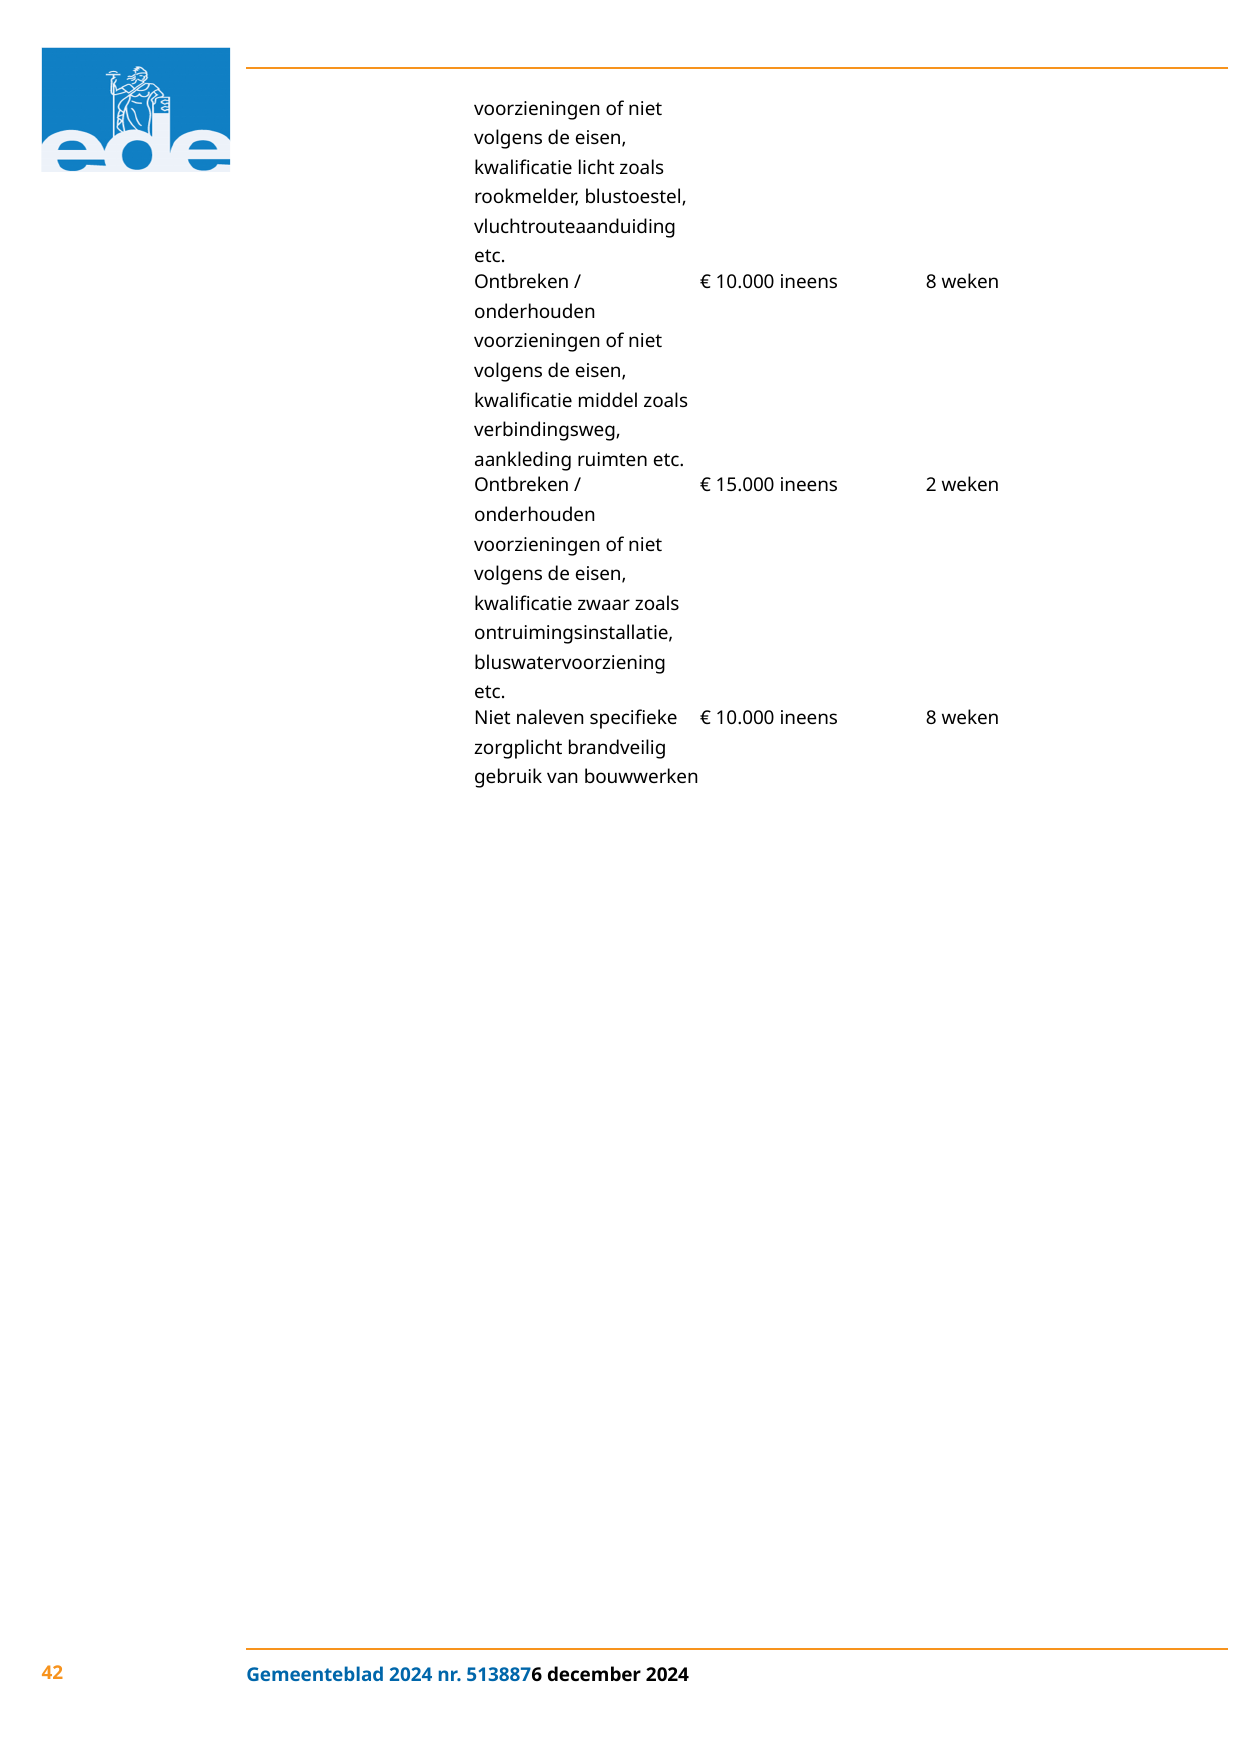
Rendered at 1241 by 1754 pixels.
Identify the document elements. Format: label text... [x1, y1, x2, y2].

table_cell Ontbreken / onderhouden voorzieningen of niet volgens de eisen, kwalificatie zwaar zoals ontruimingsinstallatie, bluswatervoorziening etc. [474, 472, 700, 704]
table_cell 8 weken [926, 269, 1152, 472]
table_cell [700, 95, 926, 268]
table_cell [926, 95, 1152, 268]
table_cell 8 weken [926, 705, 1152, 789]
table_cell € 15.000 ineens [700, 472, 926, 704]
table_cell € 10.000 ineens [700, 705, 926, 789]
table_cell voorzieningen of niet volgens de eisen, kwalificatie licht zoals rookmelder, blustoestel, vluchtrouteaanduiding etc. [474, 95, 700, 268]
table_cell [248, 95, 474, 789]
table_cell Niet naleven specifieke zorgplicht brandveilig gebruik van bouwwerken [474, 705, 700, 789]
table_cell 2 weken [926, 472, 1152, 704]
table_cell Ontbreken / onderhouden voorzieningen of niet volgens de eisen, kwalificatie middel zoals verbindingsweg, aankleding ruimten etc. [474, 269, 700, 472]
table_cell € 10.000 ineens [700, 269, 926, 472]
picture [41, 47, 231, 172]
